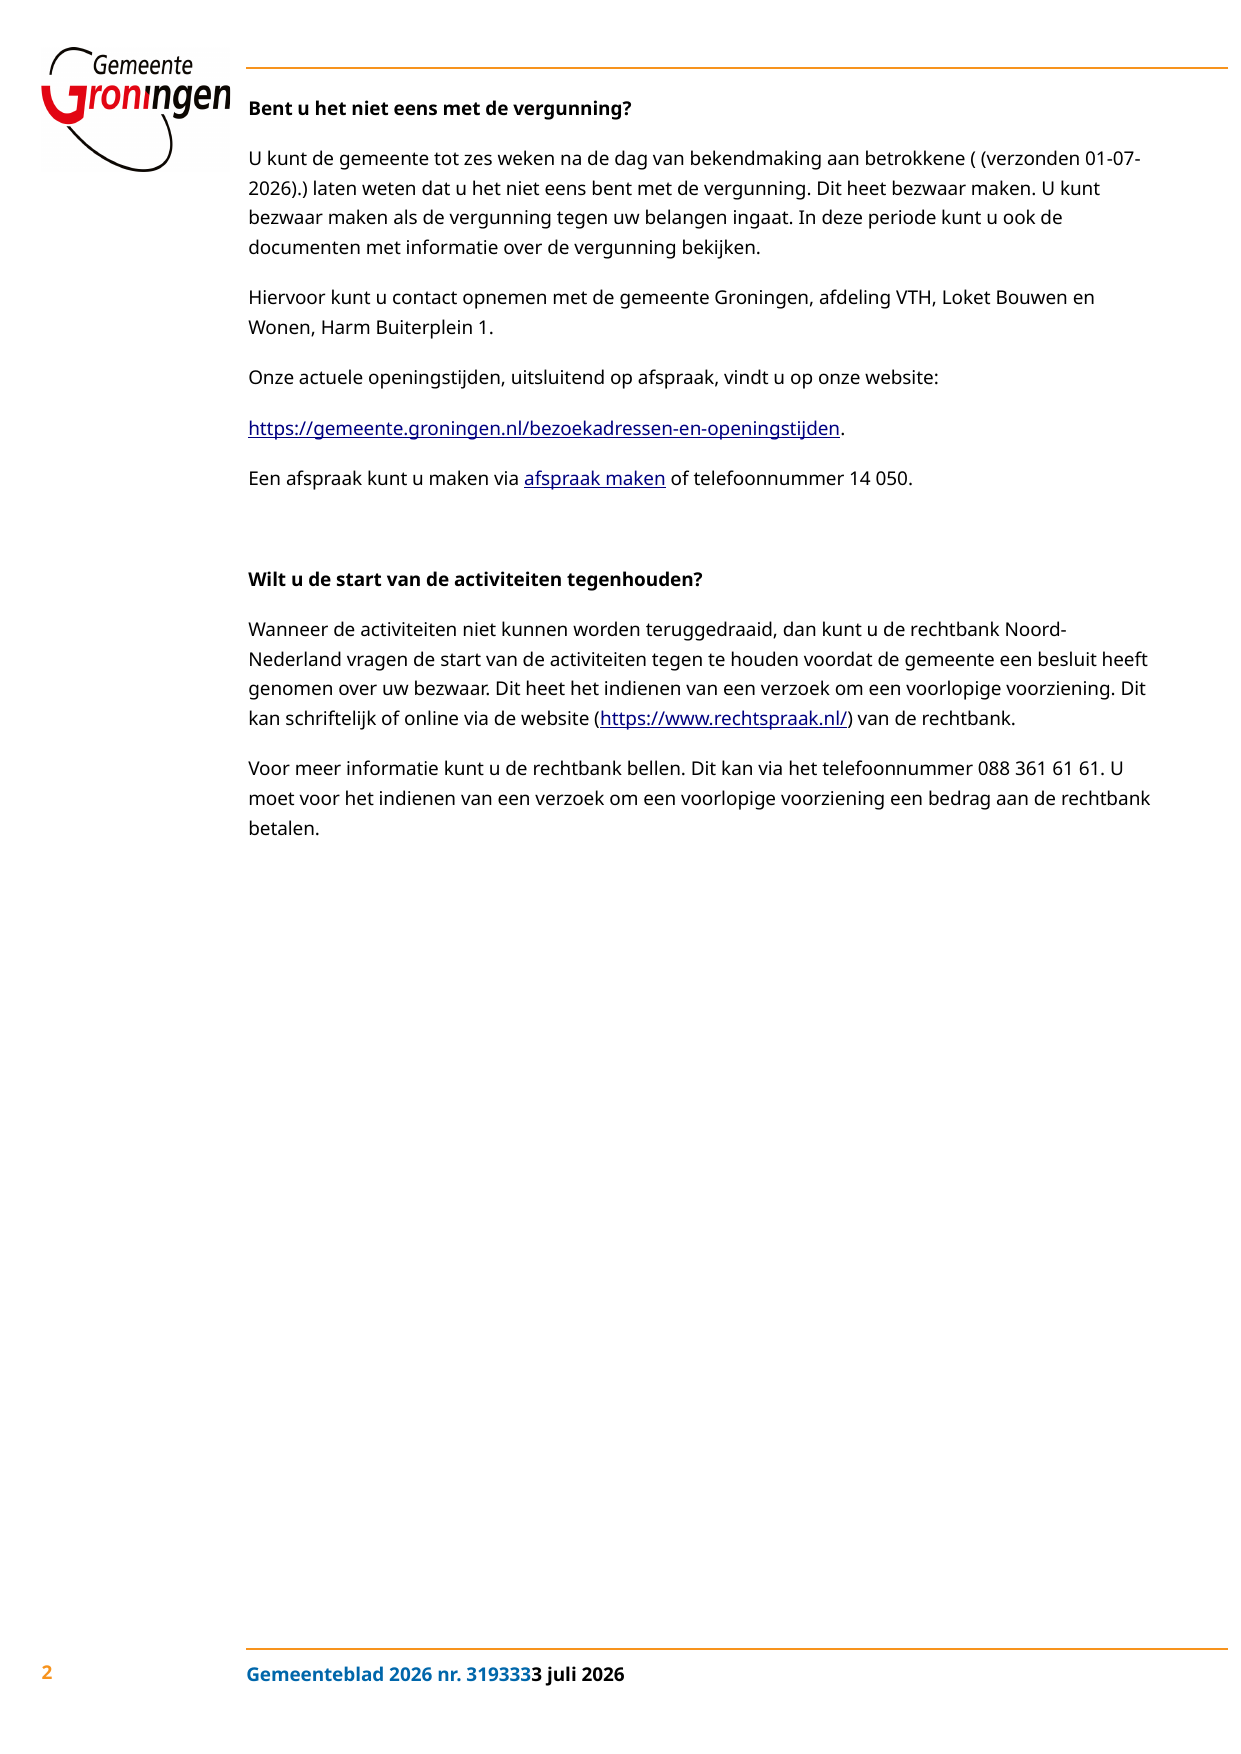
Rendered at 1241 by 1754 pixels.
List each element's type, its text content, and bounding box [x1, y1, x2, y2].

text Onze actuele openingstijden, uitsluitend op afspraak, vindt u op onze website: [248, 364, 1152, 390]
text Bent u het niet eens met de vergunning? [248, 95, 1152, 121]
picture [41, 47, 231, 172]
text U kunt de gemeente tot zes weken na de dag van bekendmaking aan betrokkene ( (verzonden 01-07-2026).) laten weten dat u het niet eens bent met de vergunning. Dit heet bezwaar maken. U kunt bezwaar maken als de vergunning tegen uw belangen ingaat. In deze periode kunt u ook de documenten met informatie over de vergunning bekijken. [248, 145, 1152, 260]
text Wilt u de start van de activiteiten tegenhouden? [248, 566, 1152, 592]
text Hiervoor kunt u contact opnemen met de gemeente Groningen, afdeling VTH, Loket Bouwen en Wonen, Harm Buiterplein 1. [248, 284, 1152, 340]
text Een afspraak kunt u maken via afspraak maken of telefoonnummer 14 050. [248, 465, 1152, 491]
text https://gemeente.groningen.nl/bezoekadressen-en-openingstijden. [248, 415, 1152, 441]
text Voor meer informatie kunt u de rechtbank bellen. Dit kan via het telefoonnummer 088 361 61 61. U moet voor het indienen van een verzoek om een voorlopige voorziening een bedrag aan de rechtbank betalen. [248, 756, 1152, 841]
text Wanneer de activiteiten niet kunnen worden teruggedraaid, dan kunt u de rechtbank Noord-Nederland vragen de start van de activiteiten tegen te houden voordat de gemeente een besluit heeft genomen over uw bezwaar. Dit heet het indienen van een verzoek om een voorlopige voorziening. Dit kan schriftelijk of online via de website (https://www.rechtspraak.nl/) van de rechtbank. [248, 616, 1152, 731]
